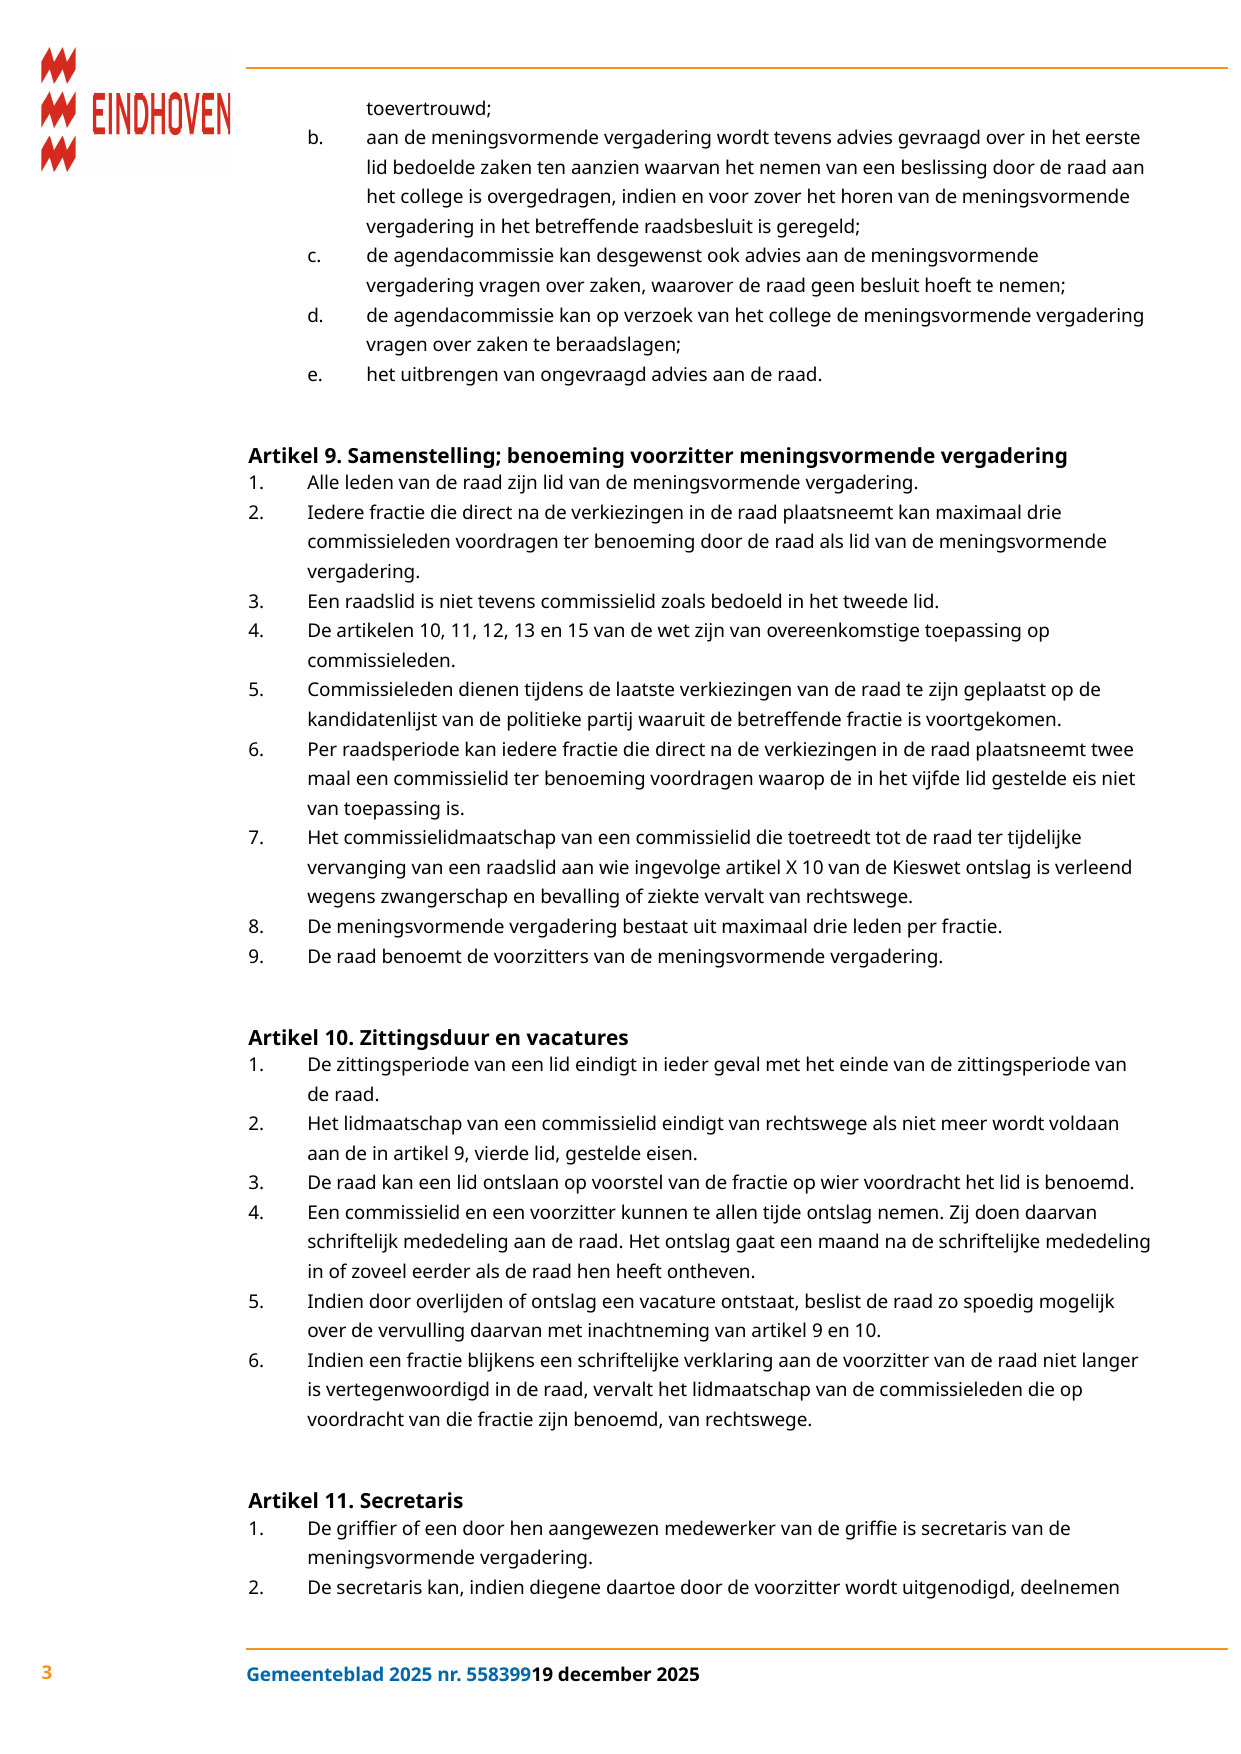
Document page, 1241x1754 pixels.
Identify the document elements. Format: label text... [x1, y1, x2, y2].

list De meningsvormende vergadering bestaat uit maximaal drie leden per fractie. [248, 913, 1152, 939]
list de agendacommissie kan op verzoek van het college de meningsvormende vergadering vragen over zaken te beraadslagen; [307, 302, 1152, 357]
list De griffier of een door hen aangewezen medewerker van de griffie is secretaris van de meningsvormende vergadering. [248, 1515, 1152, 1570]
list Het commissielidmaatschap van een commissielid die toetreedt tot de raad ter tijdelijke vervanging van een raadslid aan wie ingevolge artikel X 10 van de Kieswet ontslag is verleend wegens zwangerschap en bevalling of ziekte vervalt van rechtswege. [248, 824, 1152, 909]
text Artikel 10. Zittingsduur en vacatures [248, 1023, 1152, 1051]
list Per raadsperiode kan iedere fractie die direct na de verkiezingen in de raad plaatsneemt twee maal een commissielid ter benoeming voordragen waarop de in het vijfde lid gestelde eis niet van toepassing is. [248, 736, 1152, 821]
list Alle leden van de raad zijn lid van de meningsvormende vergadering. [248, 469, 1152, 495]
list De raad kan een lid ontslaan op voorstel van de fractie op wier voordracht het lid is benoemd. [248, 1169, 1152, 1195]
list aan de meningsvormende vergadering wordt tevens advies gevraagd over in het eerste lid bedoelde zaken ten aanzien waarvan het nemen van een beslissing door de raad aan het college is overgedragen, indien en voor zover het horen van de meningsvormende vergadering in het betreffende raadsbesluit is geregeld; [307, 124, 1152, 239]
list De zittingsperiode van een lid eindigt in ieder geval met het einde van de zittingsperiode van de raad. [248, 1051, 1152, 1107]
list Commissieleden dienen tijdens de laatste verkiezingen van de raad te zijn geplaatst op de kandidatenlijst van de politieke partij waaruit de betreffende fractie is voortgekomen. [248, 677, 1152, 732]
list Indien door overlijden of ontslag een vacature ontstaat, beslist de raad zo spoedig mogelijk over de vervulling daarvan met inachtneming van artikel 9 en 10. [248, 1288, 1152, 1343]
list Een commissielid en een voorzitter kunnen te allen tijde ontslag nemen. Zij doen daarvan schriftelijk mededeling aan de raad. Het ontslag gaat een maand na de schriftelijke mededeling in of zoveel eerder als de raad hen heeft ontheven. [248, 1199, 1152, 1284]
list Iedere fractie die direct na de verkiezingen in de raad plaatsneemt kan maximaal drie commissieleden voordragen ter benoeming door de raad als lid van de meningsvormende vergadering. [248, 499, 1152, 584]
text Artikel 9. Samenstelling; benoeming voorzitter meningsvormende vergadering [248, 441, 1152, 469]
list Het lidmaatschap van een commissielid eindigt van rechtswege als niet meer wordt voldaan aan de in artikel 9, vierde lid, gestelde eisen. [248, 1110, 1152, 1166]
list De artikelen 10, 11, 12, 13 en 15 van de wet zijn van overeenkomstige toepassing op commissieleden. [248, 617, 1152, 673]
list De secretaris kan, indien diegene daartoe door de voorzitter wordt uitgenodigd, deelnemen [248, 1574, 1152, 1599]
list De raad benoemt de voorzitters van de meningsvormende vergadering. [248, 943, 1152, 968]
list Indien een fractie blijkens een schriftelijke verklaring aan de voorzitter van de raad niet langer is vertegenwoordigd in de raad, vervalt het lidmaatschap van de commissieleden die op voordracht van die fractie zijn benoemd, van rechtswege. [248, 1347, 1152, 1432]
list toevertrouwd; [307, 95, 1152, 121]
list Een raadslid is niet tevens commissielid zoals bedoeld in het tweede lid. [248, 588, 1152, 613]
list het uitbrengen van ongevraagd advies aan de raad. [307, 361, 1152, 387]
list de agendacommissie kan desgewenst ook advies aan de meningsvormende vergadering vragen over zaken, waarover de raad geen besluit hoeft te nemen; [307, 243, 1152, 298]
text Artikel 11. Secretaris [248, 1486, 1152, 1515]
picture [41, 47, 231, 172]
